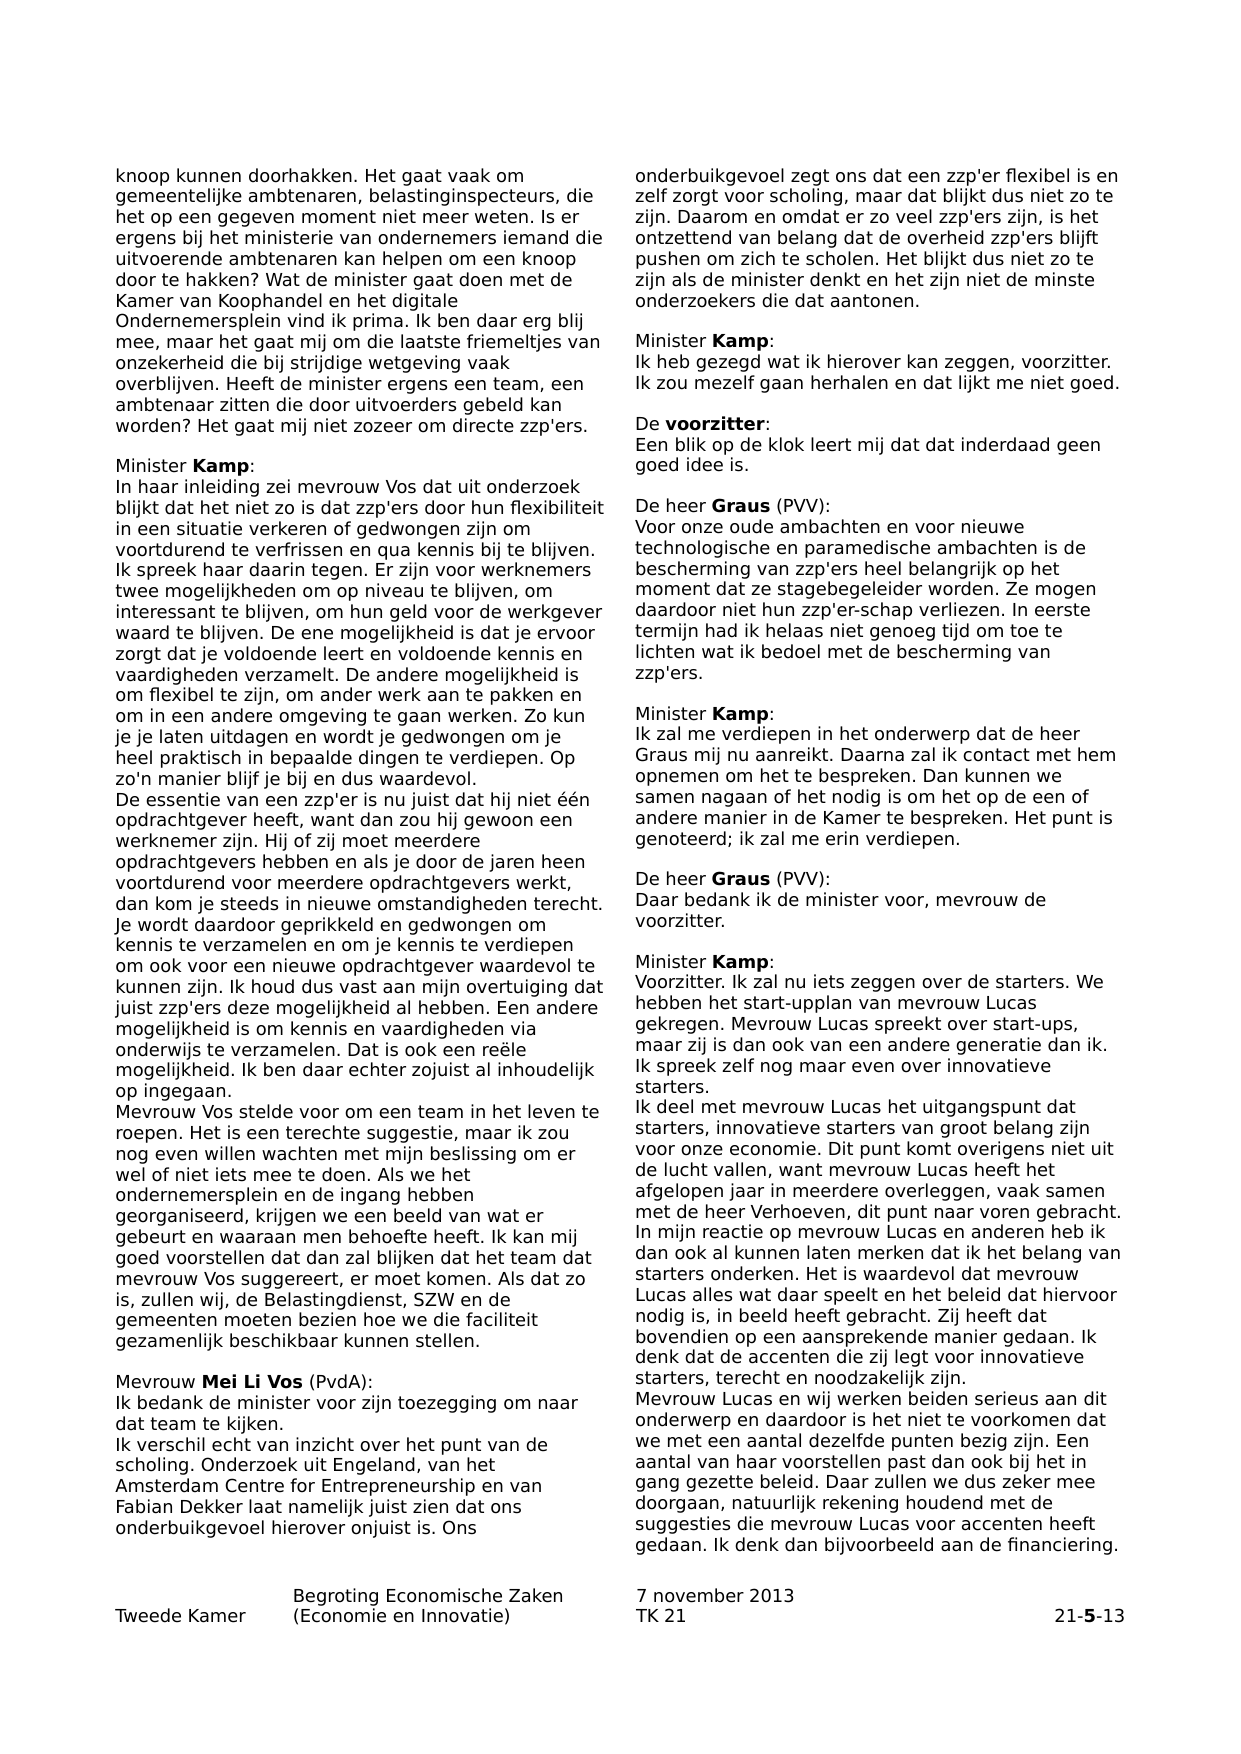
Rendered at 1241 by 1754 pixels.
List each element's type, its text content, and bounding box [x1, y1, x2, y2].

text Voor onze oude ambachten en voor nieuwe technologische en paramedische ambachten is de bescherming van zzp'ers heel belangrijk op het moment dat ze stagebegeleider worden. Ze mogen daardoor niet hun zzp'er-schap verliezen. In eerste termijn had ik helaas niet genoeg tijd om toe te lichten wat ik bedoel met de bescherming van zzp'ers. [635, 517, 1125, 683]
text onderbuikgevoel zegt ons dat een zzp'er flexibel is en zelf zorgt voor scholing, maar dat blijkt dus niet zo te zijn. Daarom en omdat er zo veel zzp'ers zijn, is het ontzettend van belang dat de overheid zzp'ers blijft pushen om zich te scholen. Het blijkt dus niet zo te zijn als de minister denkt en het zijn niet de minste onderzoekers die dat aantonen. [635, 165, 1125, 311]
text Minister Kamp: [115, 456, 605, 477]
text Minister Kamp: [635, 331, 1125, 352]
text De heer Graus (PVV): [635, 869, 1125, 890]
text Een blik op de klok leert mij dat dat inderdaad geen goed idee is. [635, 434, 1125, 476]
text Mevrouw Lucas en wij werken beiden serieus aan dit onderwerp en daardoor is het niet te voorkomen dat we met een aantal dezelfde punten bezig zijn. Een aantal van haar voorstellen past dan ook bij het in gang gezette beleid. Daar zullen we dus zeker mee doorgaan, natuurlijk rekening houdend met de suggesties die mevrouw Lucas voor accenten heeft gedaan. Ik denk dan bijvoorbeeld aan de financiering. [635, 1389, 1125, 1556]
text Ik heb gezegd wat ik hierover kan zeggen, voorzitter. Ik zou mezelf gaan herhalen en dat lijkt me niet goed. [635, 352, 1125, 393]
text Ik verschil echt van inzicht over het punt van de scholing. Onderzoek uit Engeland, van het Amsterdam Centre for Entrepreneurship en van Fabian Dekker laat namelijk juist zien dat ons onderbuikgevoel hierover onjuist is. Ons [115, 1434, 605, 1538]
text De heer Graus (PVV): [635, 496, 1125, 517]
text Mevrouw Vos stelde voor om een team in het leven te roepen. Het is een terechte suggestie, maar ik zou nog even willen wachten met mijn beslissing om er wel of niet iets mee te doen. Als we het ondernemersplein en de ingang hebben georganiseerd, krijgen we een beeld van wat er gebeurt en waaraan men behoefte heeft. Ik kan mij goed voorstellen dat dan zal blijken dat het team dat mevrouw Vos suggereert, er moet komen. Als dat zo is, zullen wij, de Belastingdienst, SZW en de gemeenten moeten bezien hoe we die faciliteit gezamenlijk beschikbaar kunnen stellen. [115, 1102, 605, 1352]
text Ik bedank de minister voor zijn toezegging om naar dat team te kijken. [115, 1393, 605, 1434]
text Ik zal me verdiepen in het onderwerp dat de heer Graus mij nu aanreikt. Daarna zal ik contact met hem opnemen om het te bespreken. Dan kunnen we samen nagaan of het nodig is om het op de een of andere manier in de Kamer te bespreken. Het punt is genoteerd; ik zal me erin verdiepen. [635, 724, 1125, 849]
text Minister Kamp: [635, 703, 1125, 724]
text Mevrouw Mei Li Vos (PvdA): [115, 1372, 605, 1393]
text Minister Kamp: [635, 951, 1125, 972]
text Daar bedank ik de minister voor, mevrouw de voorzitter. [635, 890, 1125, 931]
text knoop kunnen doorhakken. Het gaat vaak om gemeentelijke ambtenaren, belastinginspecteurs, die het op een gegeven moment niet meer weten. Is er ergens bij het ministerie van ondernemers iemand die uitvoerende ambtenaren kan helpen om een knoop door te hakken? Wat de minister gaat doen met de Kamer van Koophandel en het digitale Ondernemersplein vind ik prima. Ik ben daar erg blij mee, maar het gaat mij om die laatste friemeltjes van onzekerheid die bij strijdige wetgeving vaak overblijven. Heeft de minister ergens een team, een ambtenaar zitten die door uitvoerders gebeld kan worden? Het gaat mij niet zozeer om directe zzp'ers. [115, 165, 605, 436]
text Voorzitter. Ik zal nu iets zeggen over de starters. We hebben het start-upplan van mevrouw Lucas gekregen. Mevrouw Lucas spreekt over start-ups, maar zij is dan ook van een andere generatie dan ik. Ik spreek zelf nog maar even over innovatieve starters. [635, 972, 1125, 1097]
text In haar inleiding zei mevrouw Vos dat uit onderzoek blijkt dat het niet zo is dat zzp'ers door hun flexibiliteit in een situatie verkeren of gedwongen zijn om voortdurend te verfrissen en qua kennis bij te blijven. Ik spreek haar daarin tegen. Er zijn voor werknemers twee mogelijkheden om op niveau te blijven, om interessant te blijven, om hun geld voor de werkgever waard te blijven. De ene mogelijkheid is dat je ervoor zorgt dat je voldoende leert en voldoende kennis en vaardigheden verzamelt. De andere mogelijkheid is om flexibel te zijn, om ander werk aan te pakken en om in een andere omgeving te gaan werken. Zo kun je je laten uitdagen en wordt je gedwongen om je heel praktisch in bepaalde dingen te verdiepen. Op zo'n manier blijf je bij en dus waardevol. [115, 477, 605, 789]
text De voorzitter: [635, 413, 1125, 434]
text De essentie van een zzp'er is nu juist dat hij niet één opdrachtgever heeft, want dan zou hij gewoon een werknemer zijn. Hij of zij moet meerdere opdrachtgevers hebben en als je door de jaren heen voortdurend voor meerdere opdrachtgevers werkt, dan kom je steeds in nieuwe omstandigheden terecht. Je wordt daardoor geprikkeld en gedwongen om kennis te verzamelen en om je kennis te verdiepen om ook voor een nieuwe opdrachtgever waardevol te kunnen zijn. Ik houd dus vast aan mijn overtuiging dat juist zzp'ers deze mogelijkheid al hebben. Een andere mogelijkheid is om kennis en vaardigheden via onderwijs te verzamelen. Dat is ook een reële mogelijkheid. Ik ben daar echter zojuist al inhoudelijk op ingegaan. [115, 789, 605, 1102]
text Ik deel met mevrouw Lucas het uitgangspunt dat starters, innovatieve starters van groot belang zijn voor onze economie. Dit punt komt overigens niet uit de lucht vallen, want mevrouw Lucas heeft het afgelopen jaar in meerdere overleggen, vaak samen met de heer Verhoeven, dit punt naar voren gebracht. In mijn reactie op mevrouw Lucas en anderen heb ik dan ook al kunnen laten merken dat ik het belang van starters onderken. Het is waardevol dat mevrouw Lucas alles wat daar speelt en het beleid dat hiervoor nodig is, in beeld heeft gebracht. Zij heeft dat bovendien op een aansprekende manier gedaan. Ik denk dat de accenten die zij legt voor innovatieve starters, terecht en noodzakelijk zijn. [635, 1097, 1125, 1389]
